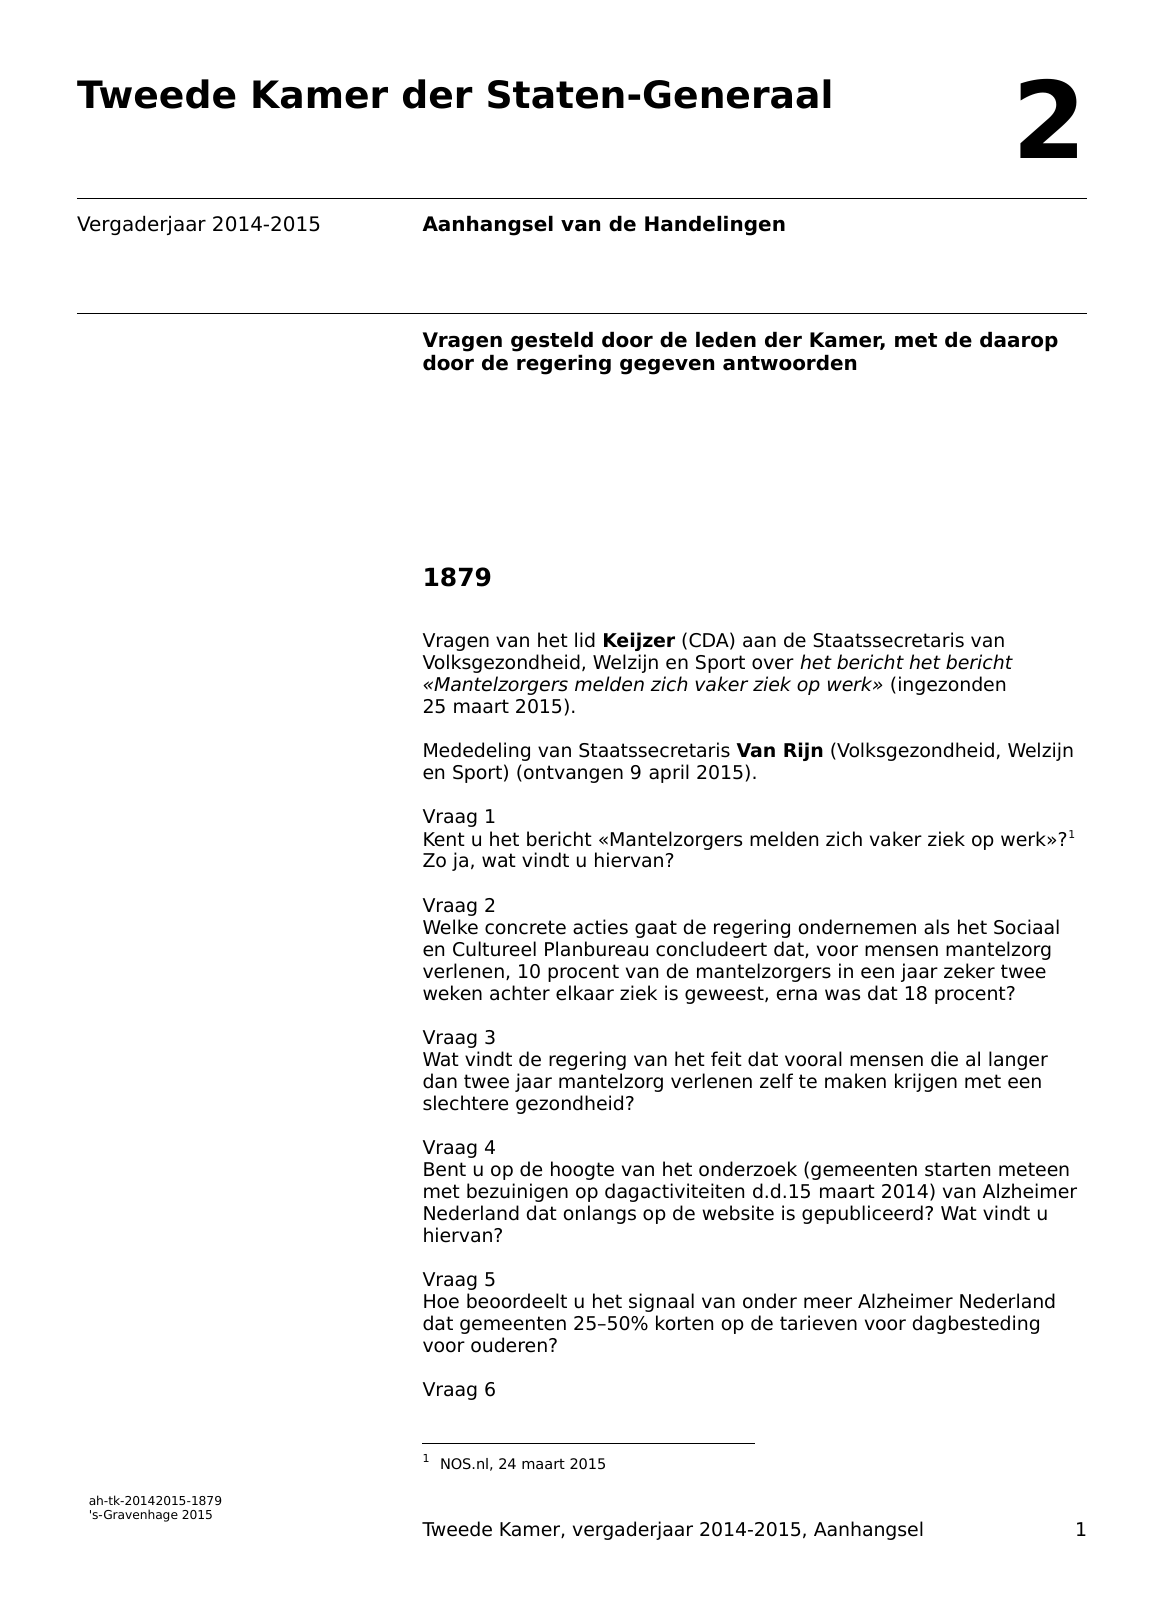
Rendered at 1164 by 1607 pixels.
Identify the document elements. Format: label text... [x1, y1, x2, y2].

table_header Tweede Kamer der Staten-Generaal [77, 59, 886, 198]
text 's-Gravenhage 2015 [88, 1508, 323, 1522]
text Vraag 5 [422, 1269, 1087, 1291]
text Welke concrete acties gaat de regering ondernemen als het Sociaal en Cultureel Planbureau concludeert dat, voor mensen mantelzorg verlenen, 10 procent van de mantelzorgers in een jaar zeker twee weken achter elkaar ziek is geweest, erna was dat 18 procent? [422, 917, 1087, 1004]
text Vraag 4 [422, 1137, 1087, 1159]
text Bent u op de hoogte van het onderzoek (gemeenten starten meteen met bezuinigen op dagactiviteiten d.d.15 maart 2014) van Alzheimer Nederland dat onlangs op de website is gepubliceerd? Wat vindt u hiervan? [422, 1159, 1087, 1247]
table_cell [77, 314, 422, 375]
text Mededeling van Staatssecretaris Van Rijn (Volksgezondheid, Welzijn en Sport) (ontvangen 9 april 2015). [422, 740, 1087, 784]
text Vraag 1 [422, 806, 1087, 828]
text ah-tk-20142015-1879 [88, 1494, 323, 1508]
table_cell Aanhangsel van de Handelingen [422, 199, 1087, 313]
text Hoe beoordeelt u het signaal van onder meer Alzheimer Nederland dat gemeenten 25–50% korten op de tarieven voor dagbesteding voor ouderen? [422, 1291, 1087, 1357]
table_cell Vergaderjaar 2014-2015 [77, 199, 422, 313]
table_cell Vragen gesteld door de leden der Kamer, met de daarop door de regering gegeven antwoorden [422, 314, 1087, 375]
table_header 2 [886, 59, 1087, 198]
text Wat vindt de regering van het feit dat vooral mensen die al langer dan twee jaar mantelzorg verlenen zelf te maken krijgen met een slechtere gezondheid? [422, 1049, 1087, 1114]
text Vragen van het lid Keijzer (CDA) aan de Staatssecretaris van Volksgezondheid, Welzijn en Sport over het bericht het bericht «Mantelzorgers melden zich vaker ziek op werk» (ingezonden 25 maart 2015). [422, 630, 1087, 718]
text Kent u het bericht «Mantelzorgers melden zich vaker ziek op werk»? Zo ja, wat vindt u hiervan? [422, 828, 1087, 872]
text Vraag 2 [422, 894, 1087, 917]
text 1879 [422, 563, 1087, 592]
text Vraag 6 [422, 1379, 1087, 1401]
text NOS.nl, 24 maart 2015 [422, 1452, 1087, 1474]
text Vraag 3 [422, 1027, 1087, 1049]
